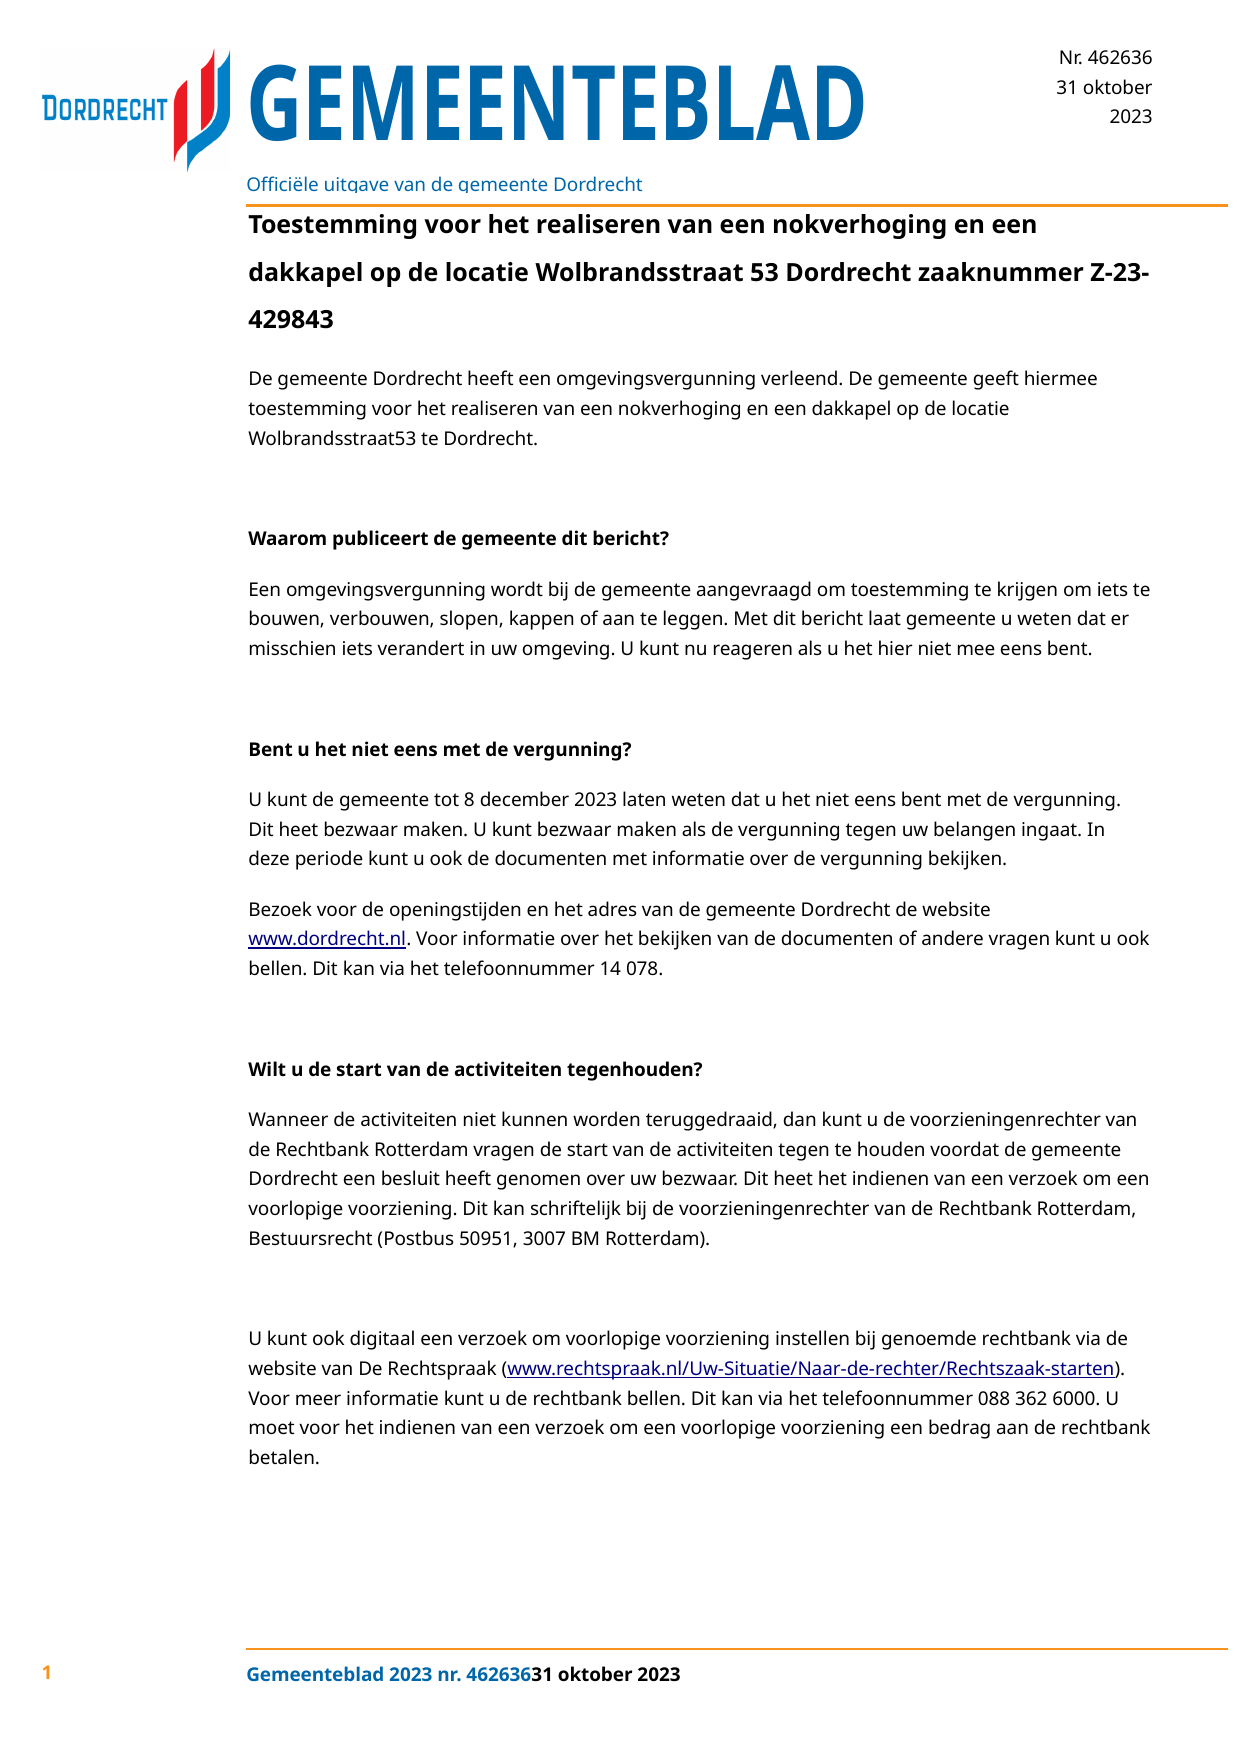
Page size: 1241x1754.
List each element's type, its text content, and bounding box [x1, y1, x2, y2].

text Waarom publiceert de gemeente dit bericht? [248, 526, 1152, 551]
text Toestemming voor het realiseren van een nokverhoging en een dakkapel op de locatie Wolbrandsstraat 53 Dordrecht zaaknummer Z-23-429843 [248, 207, 1152, 336]
text De gemeente Dordrecht heeft een omgevingsvergunning verleend. De gemeente geeft hiermee toestemming voor het realiseren van een nokverhoging en een dakkapel op de locatie Wolbrandsstraat53 te Dordrecht. [248, 366, 1152, 450]
text Bezoek voor de openingstijden en het adres van de gemeente Dordrecht de website www.dordrecht.nl. Voor informatie over het bekijken van de documenten of andere vragen kunt u ook bellen. Dit kan via het telefoonnummer 14 078. [248, 896, 1152, 981]
text Bent u het niet eens met de vergunning? [248, 736, 1152, 762]
text Wanneer de activiteiten niet kunnen worden teruggedraaid, dan kunt u de voorzieningenrechter van de Rechtbank Rotterdam vragen de start van de activiteiten tegen te houden voordat de gemeente Dordrecht een besluit heeft genomen over uw bezwaar. Dit heet het indienen van een verzoek om een voorlopige voorziening. Dit kan schriftelijk bij de voorzieningenrechter van de Rechtbank Rotterdam, Bestuursrecht (Postbus 50951, 3007 BM Rotterdam). [248, 1106, 1152, 1250]
text Een omgevingsvergunning wordt bij de gemeente aangevraagd om toestemming te krijgen om iets te bouwen, verbouwen, slopen, kappen of aan te leggen. Met dit bericht laat gemeente u weten dat er misschien iets verandert in uw omgeving. U kunt nu reageren als u het hier niet mee eens bent. [248, 576, 1152, 661]
text U kunt de gemeente tot 8 december 2023 laten weten dat u het niet eens bent met de vergunning. Dit heet bezwaar maken. U kunt bezwaar maken als de vergunning tegen uw belangen ingaat. In deze periode kunt u ook de documenten met informatie over de vergunning bekijken. [248, 786, 1152, 871]
text U kunt ook digitaal een verzoek om voorlopige voorziening instellen bij genoemde rechtbank via de website van De Rechtspraak (www.rechtspraak.nl/Uw-Situatie/Naar-de-rechter/Rechtszaak-starten). Voor meer informatie kunt u de rechtbank bellen. Dit kan via het telefoonnummer 088 362 6000. U moet voor het indienen van een verzoek om een voorlopige voorziening een bedrag aan de rechtbank betalen. [248, 1326, 1152, 1469]
picture [41, 47, 231, 172]
text Wilt u de start van de activiteiten tegenhouden? [248, 1056, 1152, 1082]
